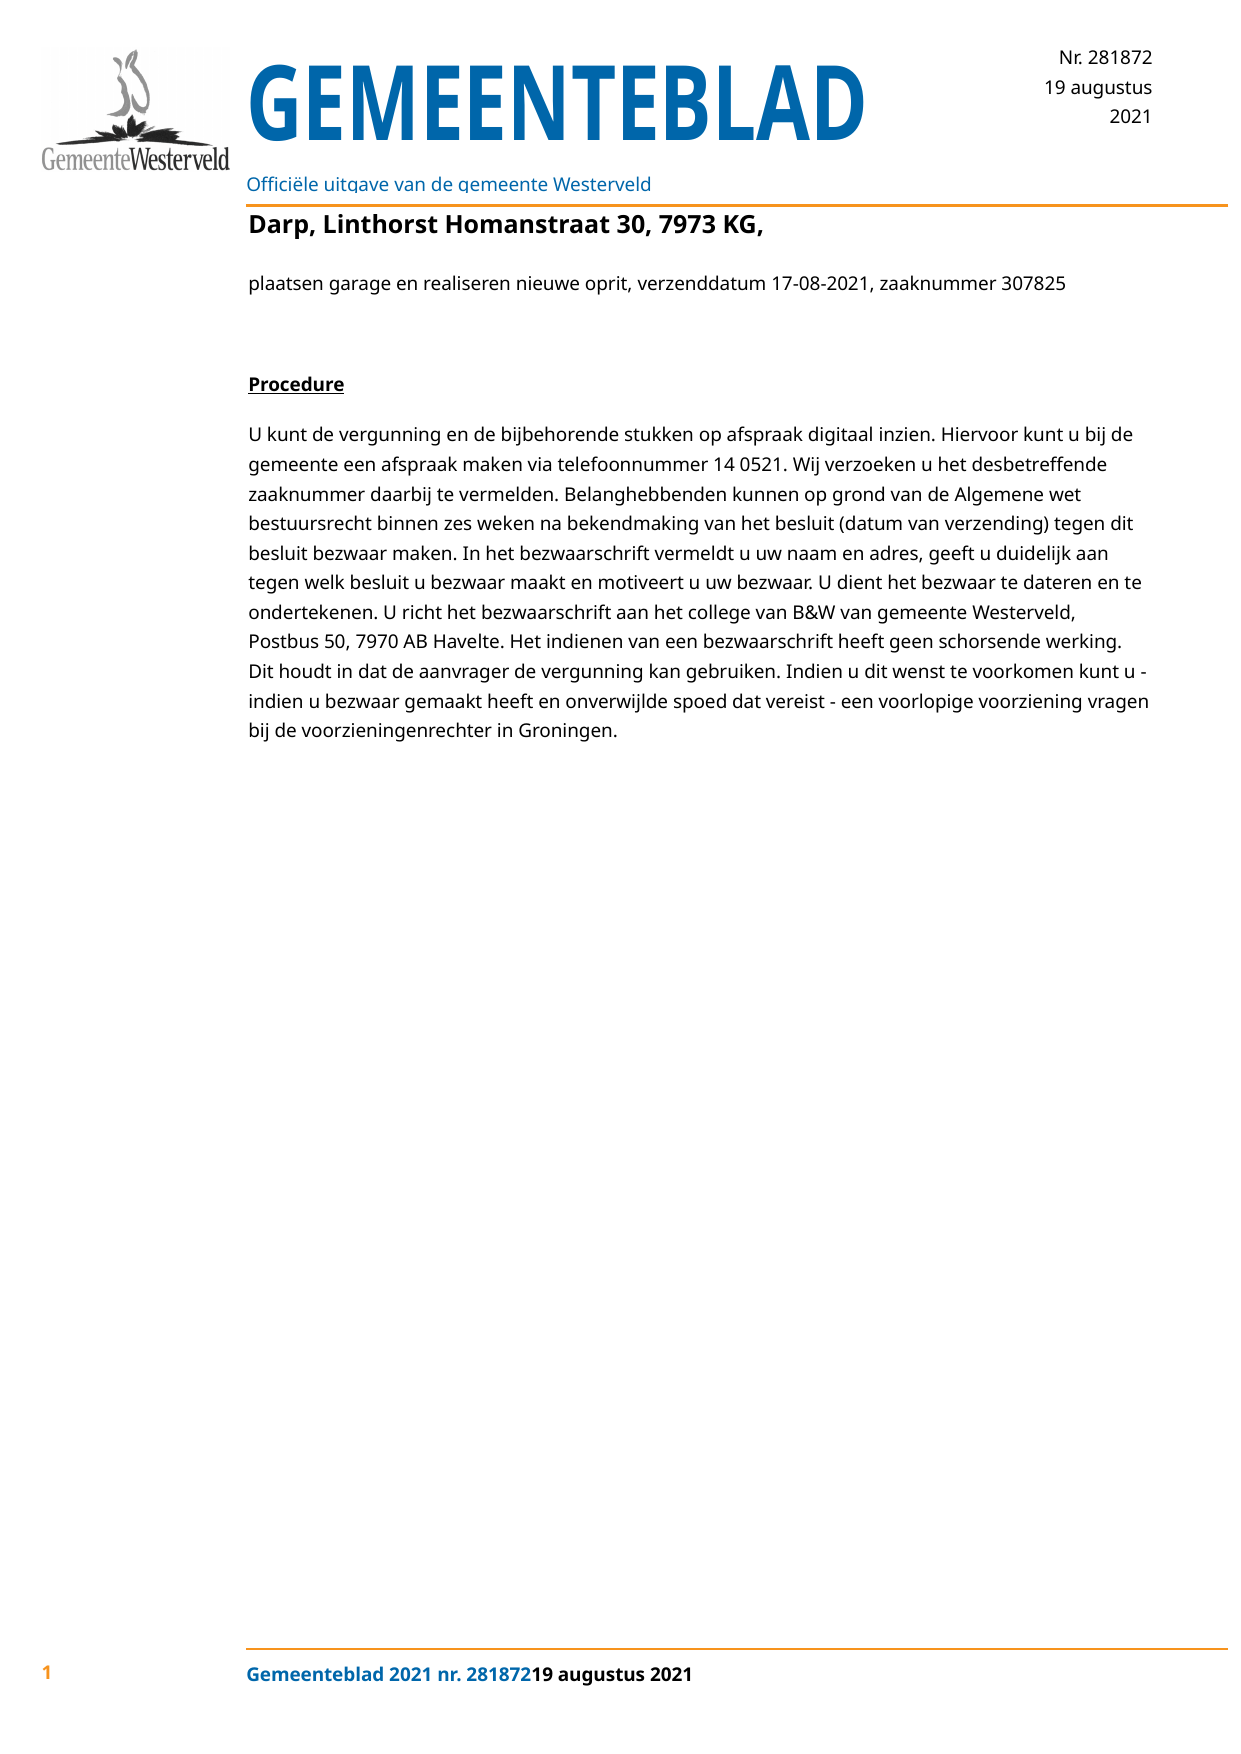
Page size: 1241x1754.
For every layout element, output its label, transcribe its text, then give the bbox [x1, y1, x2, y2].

text U kunt de vergunning en de bijbehorende stukken op afspraak digitaal inzien. Hiervoor kunt u bij de gemeente een afspraak maken via telefoonnummer 14 0521. Wij verzoeken u het desbetreffende zaaknummer daarbij te vermelden. Belanghebbenden kunnen op grond van de Algemene wet bestuursrecht binnen zes weken na bekendmaking van het besluit (datum van verzending) tegen dit besluit bezwaar maken. In het bezwaarschrift vermeldt u uw naam en adres, geeft u duidelijk aan tegen welk besluit u bezwaar maakt en motiveert u uw bezwaar. U dient het bezwaar te dateren en te ondertekenen. U richt het bezwaarschrift aan het college van B&W van gemeente Westerveld, Postbus 50, 7970 AB Havelte. Het indienen van een bezwaarschrift heeft geen schorsende werking. Dit houdt in dat de aanvrager de vergunning kan gebruiken. Indien u dit wenst te voorkomen kunt u - indien u bezwaar gemaakt heeft en onverwijlde spoed dat vereist - een voorlopige voorziening vragen bij de voorzieningenrechter in Groningen. [248, 422, 1152, 743]
picture [41, 47, 231, 172]
text Darp, Linthorst Homanstraat 30, 7973 KG, [248, 207, 1152, 241]
text plaatsen garage en realiseren nieuwe oprit, verzenddatum 17-08-2021, zaaknummer 307825 [248, 270, 1152, 296]
text Procedure [248, 371, 1152, 397]
